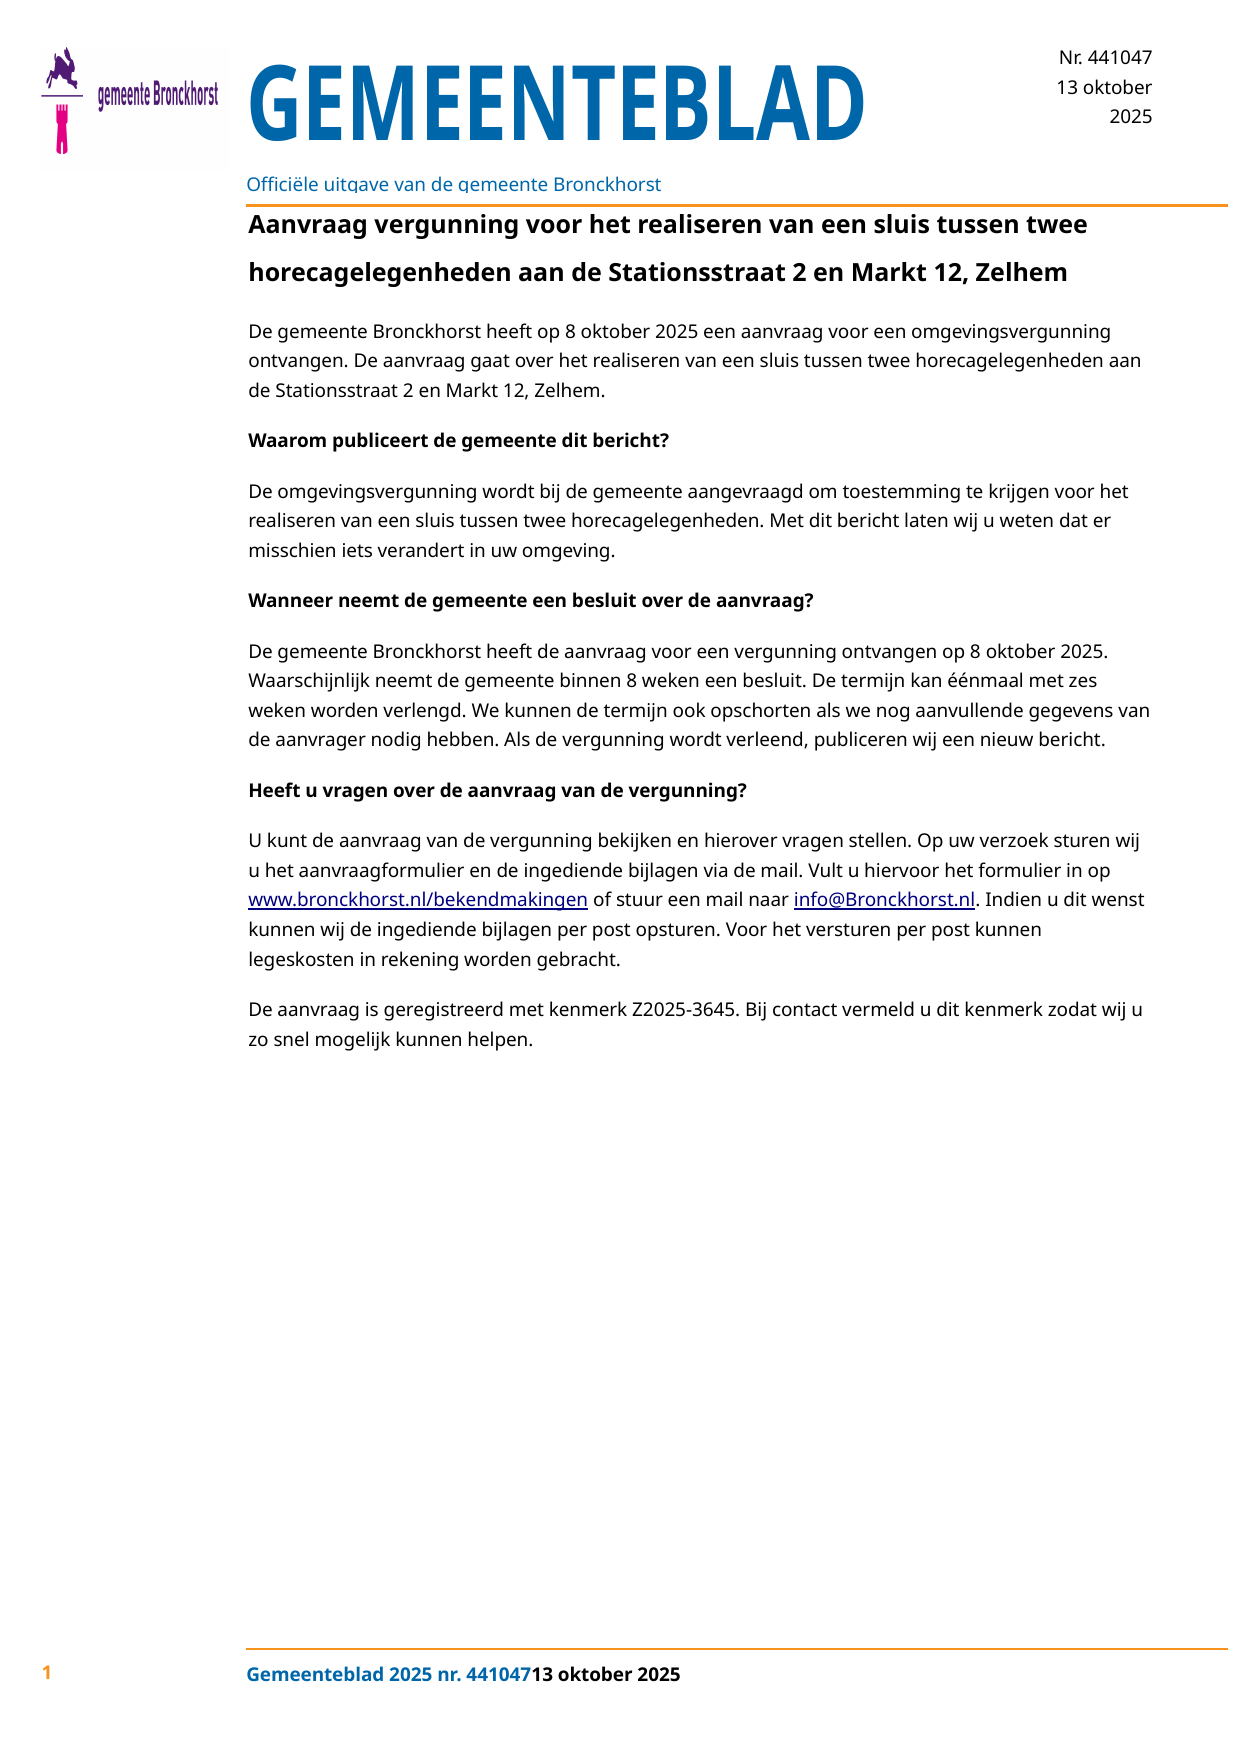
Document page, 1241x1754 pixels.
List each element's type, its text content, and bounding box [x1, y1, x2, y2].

text U kunt de aanvraag van de vergunning bekijken en hierover vragen stellen. Op uw verzoek sturen wij u het aanvraagformulier en de ingediende bijlagen via de mail. Vult u hiervoor het formulier in op www.bronckhorst.nl/bekendmakingen of stuur een mail naar info@Bronckhorst.nl. Indien u dit wenst kunnen wij de ingediende bijlagen per post opsturen. Voor het versturen per post kunnen legeskosten in rekening worden gebracht. [248, 827, 1152, 972]
text De omgevingsvergunning wordt bij de gemeente aangevraagd om toestemming te krijgen voor het realiseren van een sluis tussen twee horecagelegenheden. Met dit bericht laten wij u weten dat er misschien iets verandert in uw omgeving. [248, 478, 1152, 563]
text Waarom publiceert de gemeente dit bericht? [248, 427, 1152, 453]
text De gemeente Bronckhorst heeft op 8 oktober 2025 een aanvraag voor een omgevingsvergunning ontvangen. De aanvraag gaat over het realiseren van een sluis tussen twee horecagelegenheden aan de Stationsstraat 2 en Markt 12, Zelhem. [248, 318, 1152, 403]
text Aanvraag vergunning voor het realiseren van een sluis tussen twee horecagelegenheden aan de Stationsstraat 2 en Markt 12, Zelhem [248, 207, 1152, 288]
text Wanneer neemt de gemeente een besluit over de aanvraag? [248, 587, 1152, 613]
text De gemeente Bronckhorst heeft de aanvraag voor een vergunning ontvangen op 8 oktober 2025. Waarschijnlijk neemt de gemeente binnen 8 weken een besluit. De termijn kan éénmaal met zes weken worden verlengd. We kunnen de termijn ook opschorten als we nog aanvullende gegevens van de aanvrager nodig hebben. Als de vergunning wordt verleend, publiceren wij een nieuw bericht. [248, 638, 1152, 752]
text De aanvraag is geregistreerd met kenmerk Z2025-3645. Bij contact vermeld u dit kenmerk zodat wij u zo snel mogelijk kunnen helpen. [248, 996, 1152, 1052]
text Heeft u vragen over de aanvraag van de vergunning? [248, 777, 1152, 803]
picture [41, 47, 231, 172]
